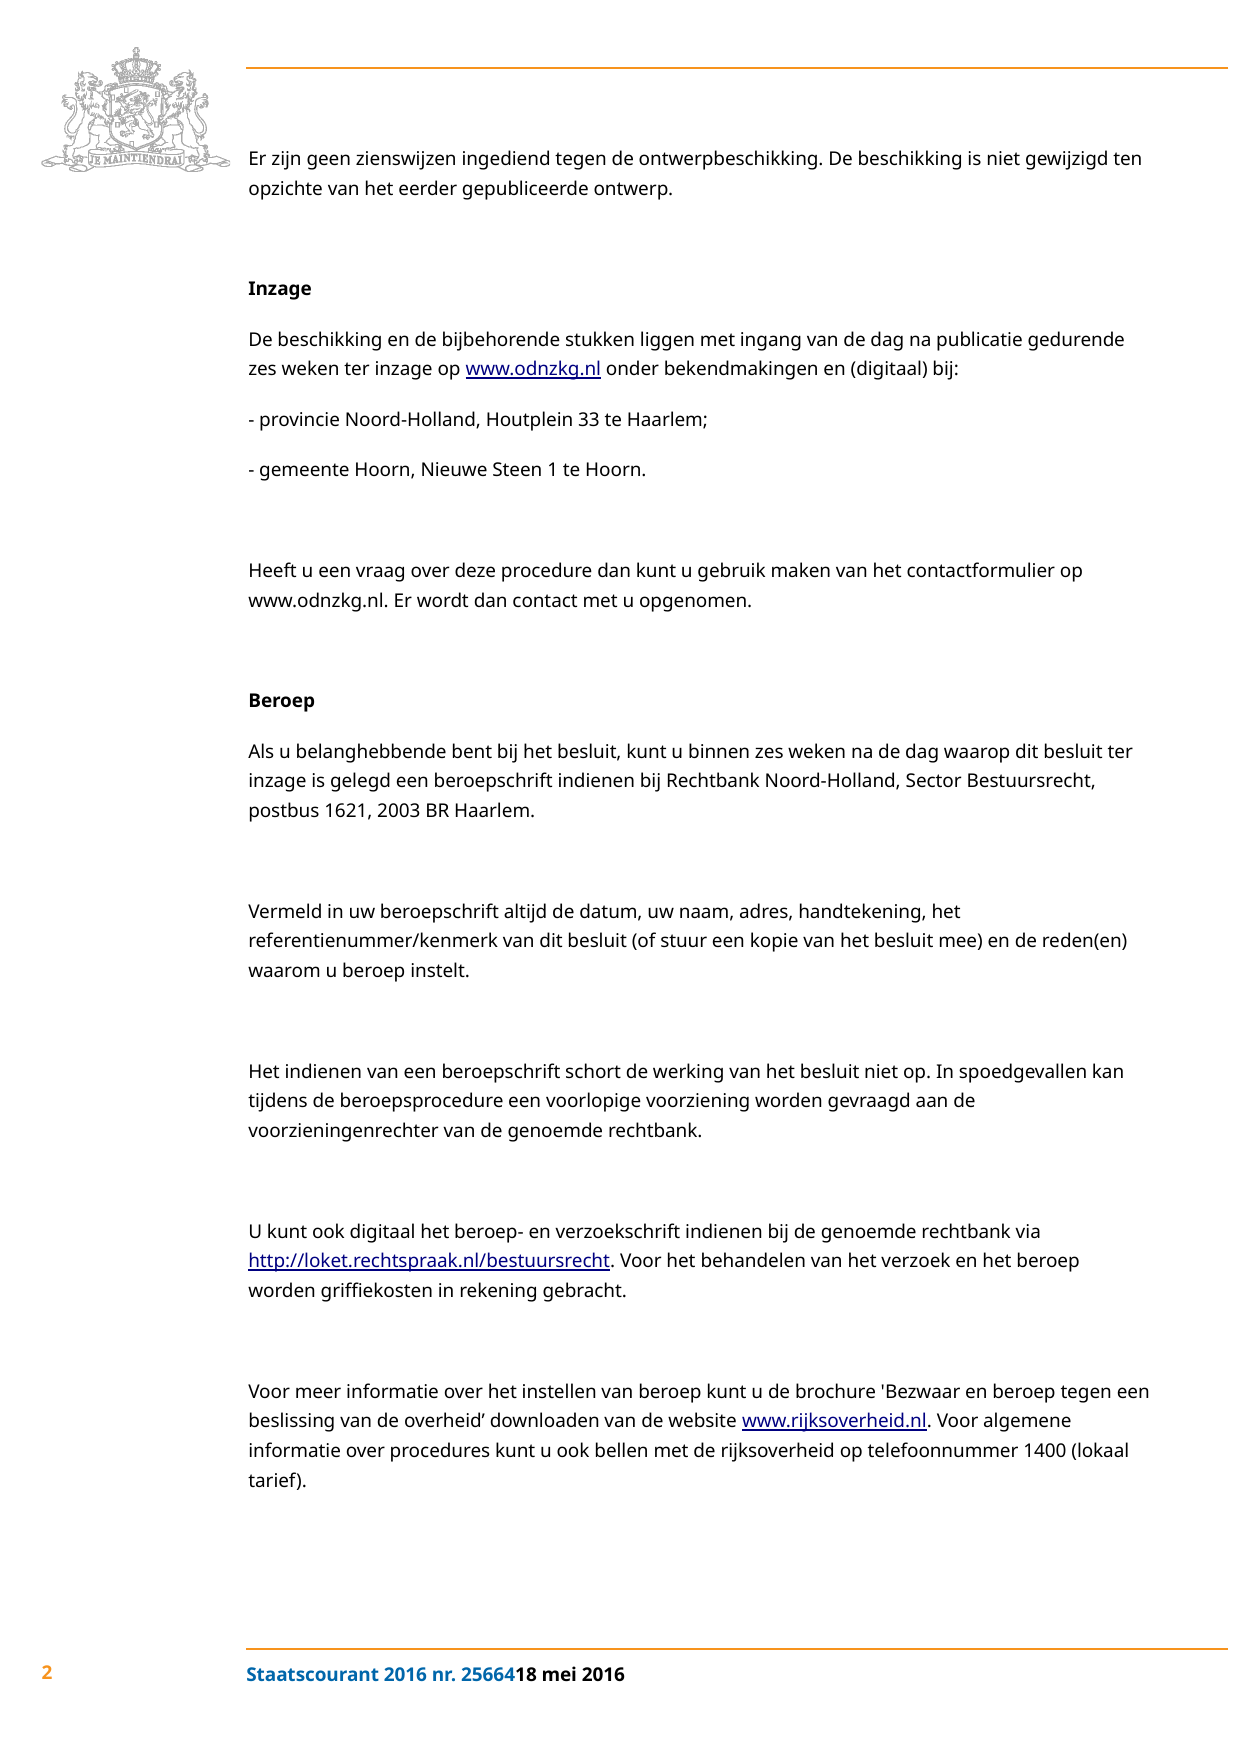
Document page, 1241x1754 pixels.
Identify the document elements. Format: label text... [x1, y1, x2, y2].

text U kunt ook digitaal het beroep- en verzoekschrift indienen bij de genoemde rechtbank via http://loket.rechtspraak.nl/bestuursrecht. Voor het behandelen van het verzoek en het beroep worden griffiekosten in rekening gebracht. [248, 1218, 1152, 1303]
text Het indienen van een beroepschrift schort de werking van het besluit niet op. In spoedgevallen kan tijdens de beroepsprocedure een voorlopige voorziening worden gevraagd aan de voorzieningenrechter van de genoemde rechtbank. [248, 1058, 1152, 1143]
text - gemeente Hoorn, Nieuwe Steen 1 te Hoorn. [248, 456, 1152, 482]
text Beroep [248, 688, 1152, 713]
text Voor meer informatie over het instellen van beroep kunt u de brochure 'Bezwaar en beroep tegen een beslissing van de overheid’ downloaden van de website www.rijksoverheid.nl. Voor algemene informatie over procedures kunt u ook bellen met de rijksoverheid op telefoonnummer 1400 (lokaal tarief). [248, 1378, 1152, 1493]
text Inzage [248, 276, 1152, 301]
text Als u belanghebbende bent bij het besluit, kunt u binnen zes weken na de dag waarop dit besluit ter inzage is gelegd een beroepschrift indienen bij Rechtbank Noord-Holland, Sector Bestuursrecht, postbus 1621, 2003 BR Haarlem. [248, 738, 1152, 823]
text Vermeld in uw beroepschrift altijd de datum, uw naam, adres, handtekening, het referentienummer/kenmerk van dit besluit (of stuur een kopie van het besluit mee) en de reden(en) waarom u beroep instelt. [248, 898, 1152, 983]
picture [41, 47, 231, 172]
text De beschikking en de bijbehorende stukken liggen met ingang van de dag na publicatie gedurende zes weken ter inzage op www.odnzkg.nl onder bekendmakingen en (digitaal) bij: [248, 326, 1152, 381]
text Heeft u een vraag over deze procedure dan kunt u gebruik maken van het contactformulier op www.odnzkg.nl. Er wordt dan contact met u opgenomen. [248, 557, 1152, 613]
text - provincie Noord-Holland, Houtplein 33 te Haarlem; [248, 406, 1152, 432]
text Er zijn geen zienswijzen ingediend tegen de ontwerpbeschikking. De beschikking is niet gewijzigd ten opzichte van het eerder gepubliceerde ontwerp. [248, 145, 1152, 201]
